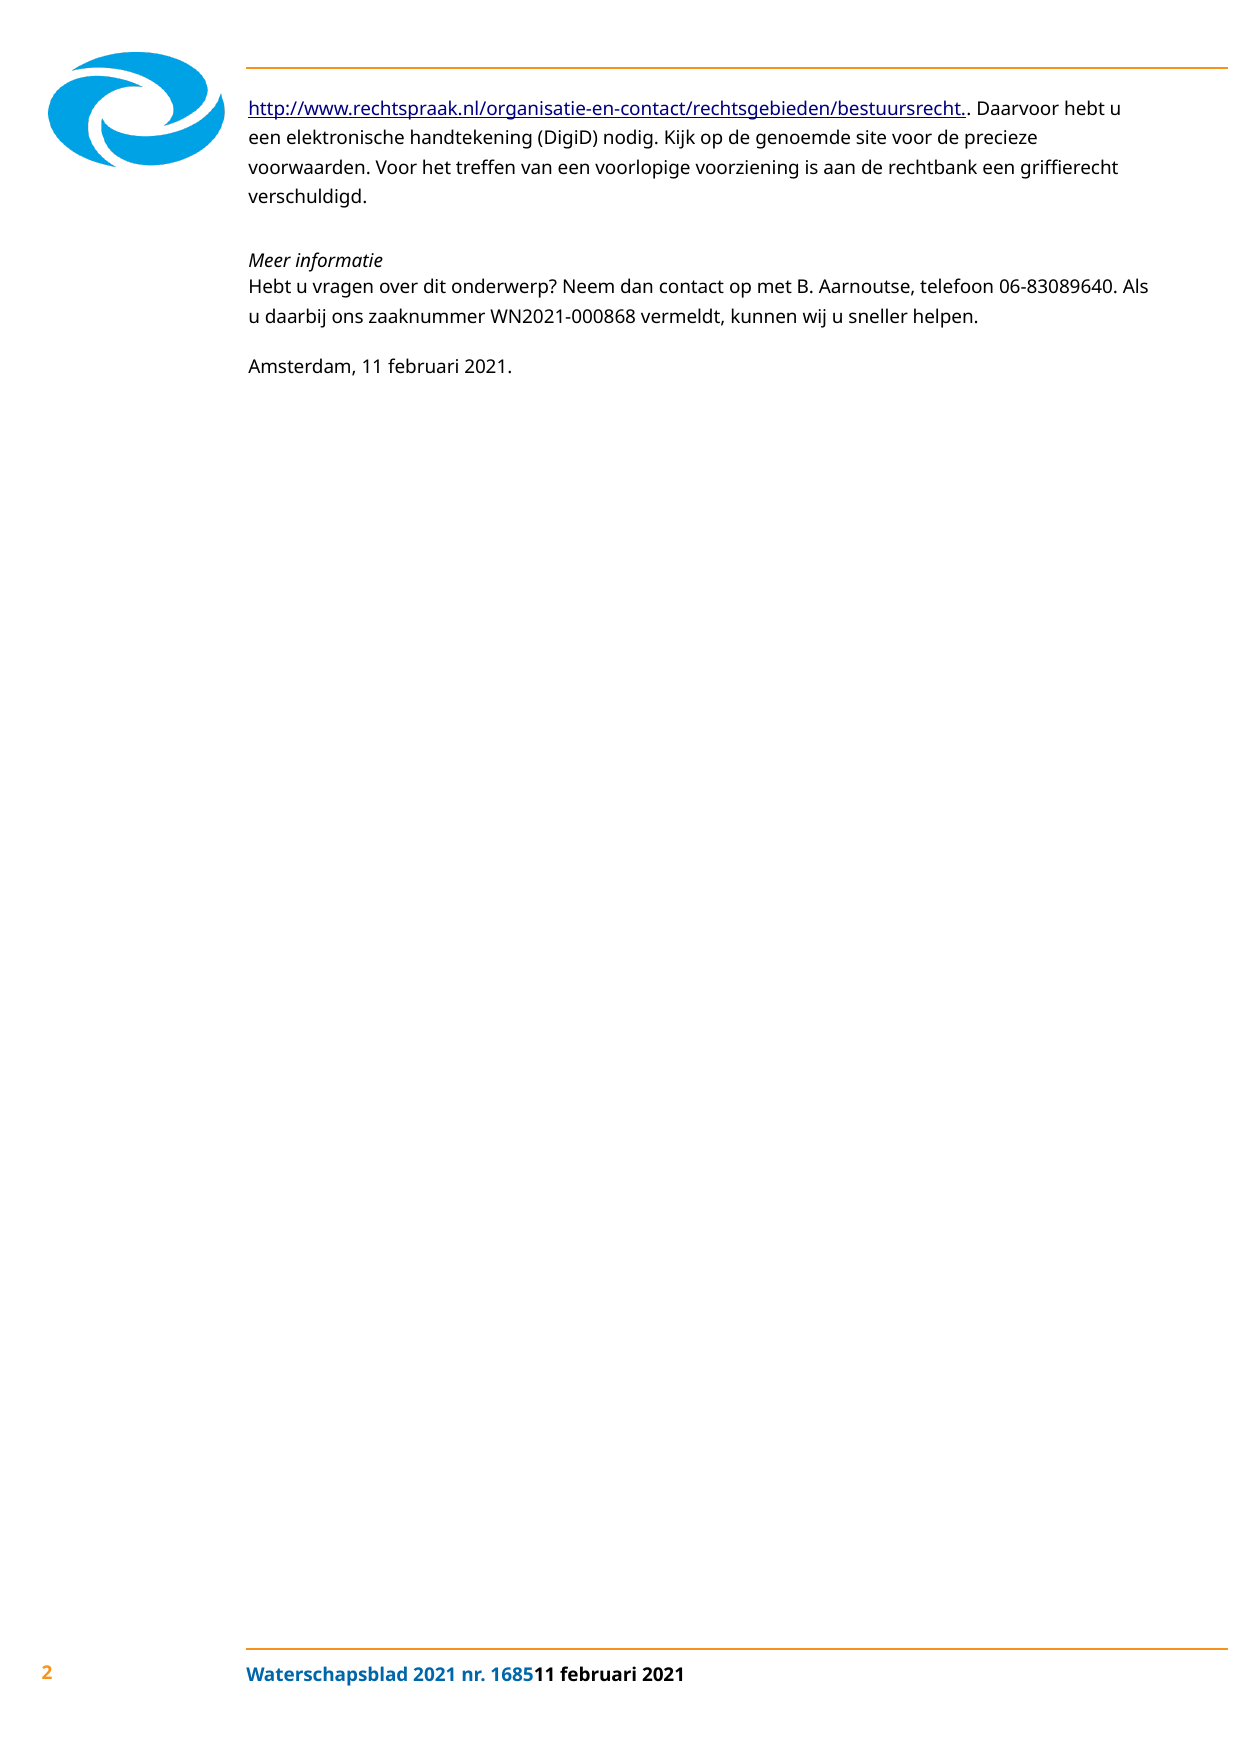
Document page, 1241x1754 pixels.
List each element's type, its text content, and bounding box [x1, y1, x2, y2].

text Hebt u vragen over dit onderwerp? Neem dan contact op met B. Aarnoutse, telefoon 06-83089640. Als u daarbij ons zaaknummer WN2021-000868 vermeldt, kunnen wij u sneller helpen. [248, 273, 1152, 328]
picture [41, 47, 231, 172]
text http://www.rechtspraak.nl/organisatie-en-contact/rechtsgebieden/bestuursrecht.. Daarvoor hebt u een elektronische handtekening (DigiD) nodig. Kijk op de genoemde site voor de precieze voorwaarden. Voor het treffen van een voorlopige voorziening is aan de rechtbank een griffierecht verschuldigd. [248, 95, 1152, 209]
text Meer informatie [248, 247, 1152, 273]
text Amsterdam, 11 februari 2021. [248, 353, 1152, 379]
